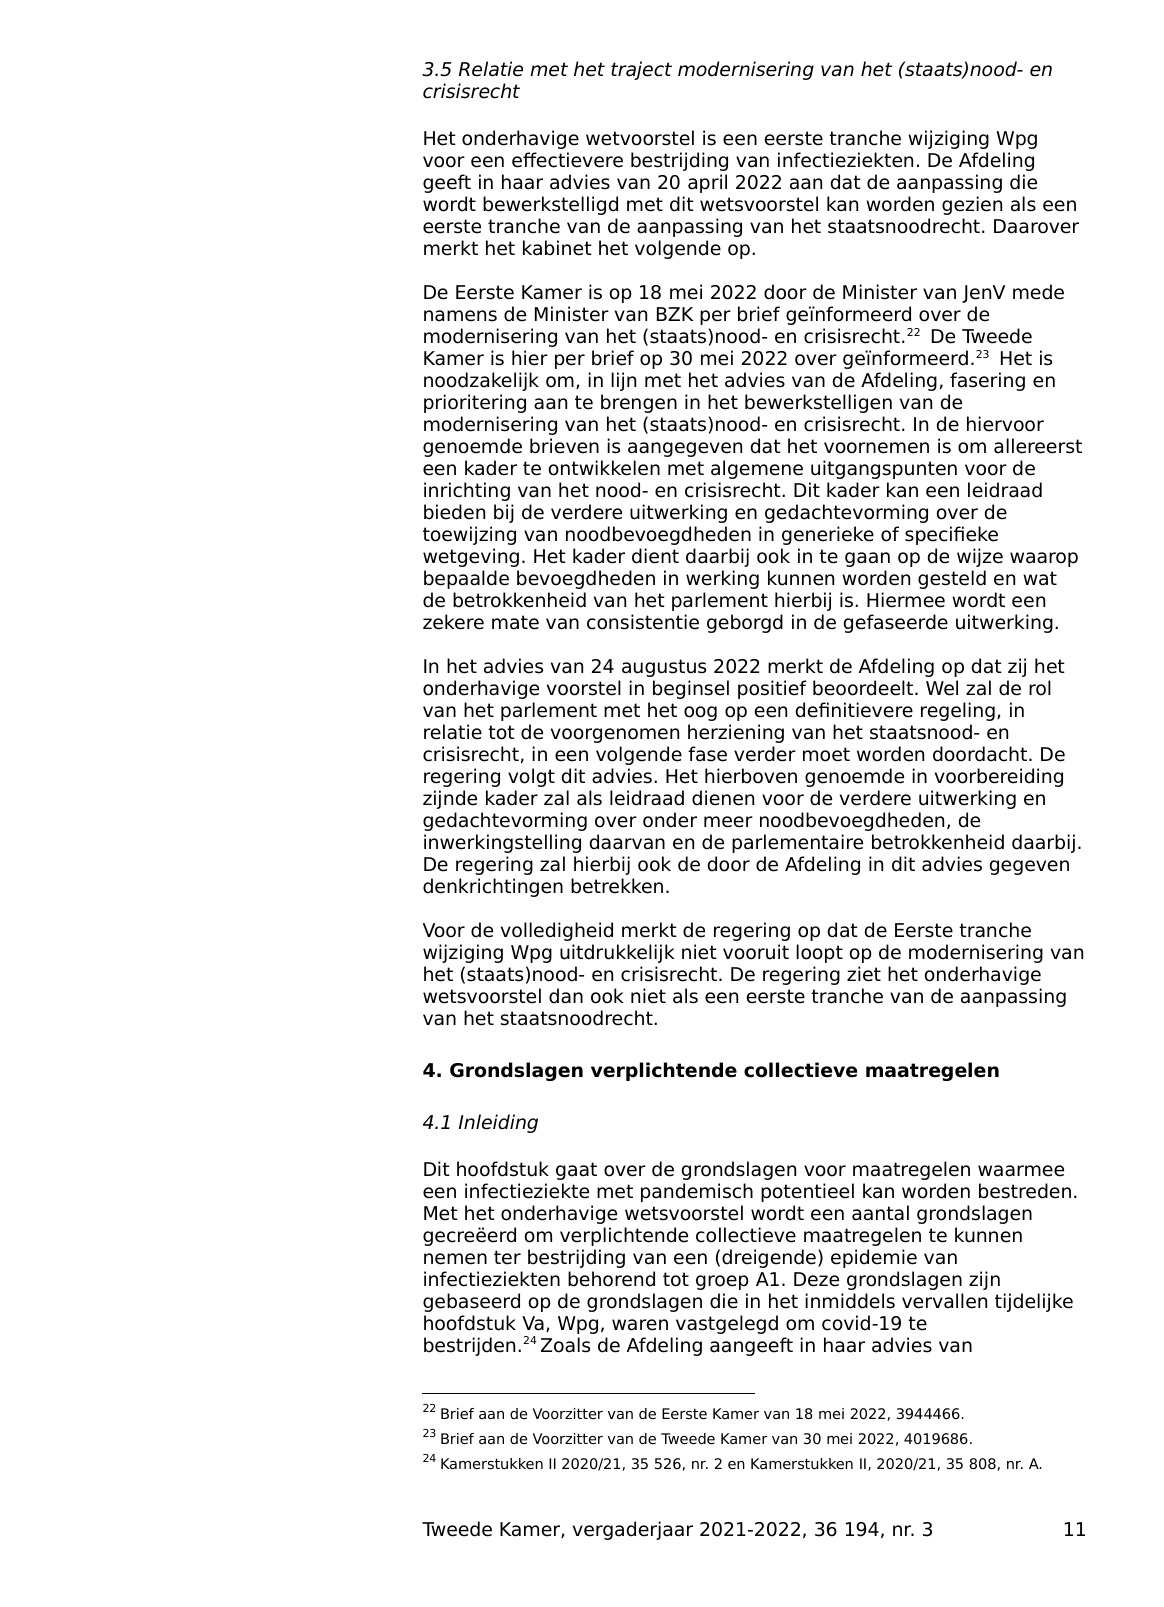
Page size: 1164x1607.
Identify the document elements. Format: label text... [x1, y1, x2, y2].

subtitle 3.5 Relatie met het traject modernisering van het (staats)nood- en crisisrecht [422, 59, 1087, 103]
subtitle 4. Grondslagen verplichtende collectieve maatregelen [422, 1060, 1087, 1082]
text Brief aan de Voorzitter van de Eerste Kamer van 18 mei 2022, 3944466. [422, 1402, 1087, 1424]
text Het onderhavige wetvoorstel is een eerste tranche wijziging Wpg voor een effectievere bestrijding van infectieziekten. De Afdeling geeft in haar advies van 20 april 2022 aan dat de aanpassing die wordt bewerkstelligd met dit wetsvoorstel kan worden gezien als een eerste tranche van de aanpassing van het staatsnoodrecht. Daarover merkt het kabinet het volgende op. [422, 128, 1087, 260]
text De Eerste Kamer is op 18 mei 2022 door de Minister van JenV mede namens de Minister van BZK per brief geïnformeerd over de modernisering van het (staats)nood- en crisisrecht. De Tweede Kamer is hier per brief op 30 mei 2022 over geïnformeerd. Het is noodzakelijk om, in lijn met het advies van de Afdeling, fasering en prioritering aan te brengen in het bewerkstelligen van de modernisering van het (staats)nood- en crisisrecht. In de hiervoor genoemde brieven is aangegeven dat het voornemen is om allereerst een kader te ontwikkelen met algemene uitgangspunten voor de inrichting van het nood- en crisisrecht. Dit kader kan een leidraad bieden bij de verdere uitwerking en gedachtevorming over de toewijzing van noodbevoegdheden in generieke of specifieke wetgeving. Het kader dient daarbij ook in te gaan op de wijze waarop bepaalde bevoegdheden in werking kunnen worden gesteld en wat de betrokkenheid van het parlement hierbij is. Hiermee wordt een zekere mate van consistentie geborgd in de gefaseerde uitwerking. [422, 282, 1087, 634]
subtitle 4.1 Inleiding [422, 1112, 1087, 1134]
text Dit hoofdstuk gaat over de grondslagen voor maatregelen waarmee een infectieziekte met pandemisch potentieel kan worden bestreden. Met het onderhavige wetsvoorstel wordt een aantal grondslagen gecreëerd om verplichtende collectieve maatregelen te kunnen nemen ter bestrijding van een (dreigende) epidemie van infectieziekten behorend tot groep A1. Deze grondslagen zijn gebaseerd op de grondslagen die in het inmiddels vervallen tijdelijke hoofdstuk Va, Wpg, waren vastgelegd om covid-19 te bestrijden.Zoals de Afdeling aangeeft in haar advies van [422, 1159, 1087, 1357]
text Voor de volledigheid merkt de regering op dat de Eerste tranche wijziging Wpg uitdrukkelijk niet vooruit loopt op de modernisering van het (staats)nood- en crisisrecht. De regering ziet het onderhavige wetsvoorstel dan ook niet als een eerste tranche van de aanpassing van het staatsnoodrecht. [422, 920, 1087, 1030]
text In het advies van 24 augustus 2022 merkt de Afdeling op dat zij het onderhavige voorstel in beginsel positief beoordeelt. Wel zal de rol van het parlement met het oog op een definitievere regeling, in relatie tot de voorgenomen herziening van het staatsnood- en crisisrecht, in een volgende fase verder moet worden doordacht. De regering volgt dit advies. Het hierboven genoemde in voorbereiding zijnde kader zal als leidraad dienen voor de verdere uitwerking en gedachtevorming over onder meer noodbevoegdheden, de inwerkingstelling daarvan en de parlementaire betrokkenheid daarbij. De regering zal hierbij ook de door de Afdeling in dit advies gegeven denkrichtingen betrekken. [422, 656, 1087, 898]
text Brief aan de Voorzitter van de Tweede Kamer van 30 mei 2022, 4019686. [422, 1427, 1087, 1449]
text Kamerstukken II 2020/21, 35 526, nr. 2 en Kamerstukken II, 2020/21, 35 808, nr. A. [422, 1452, 1087, 1474]
